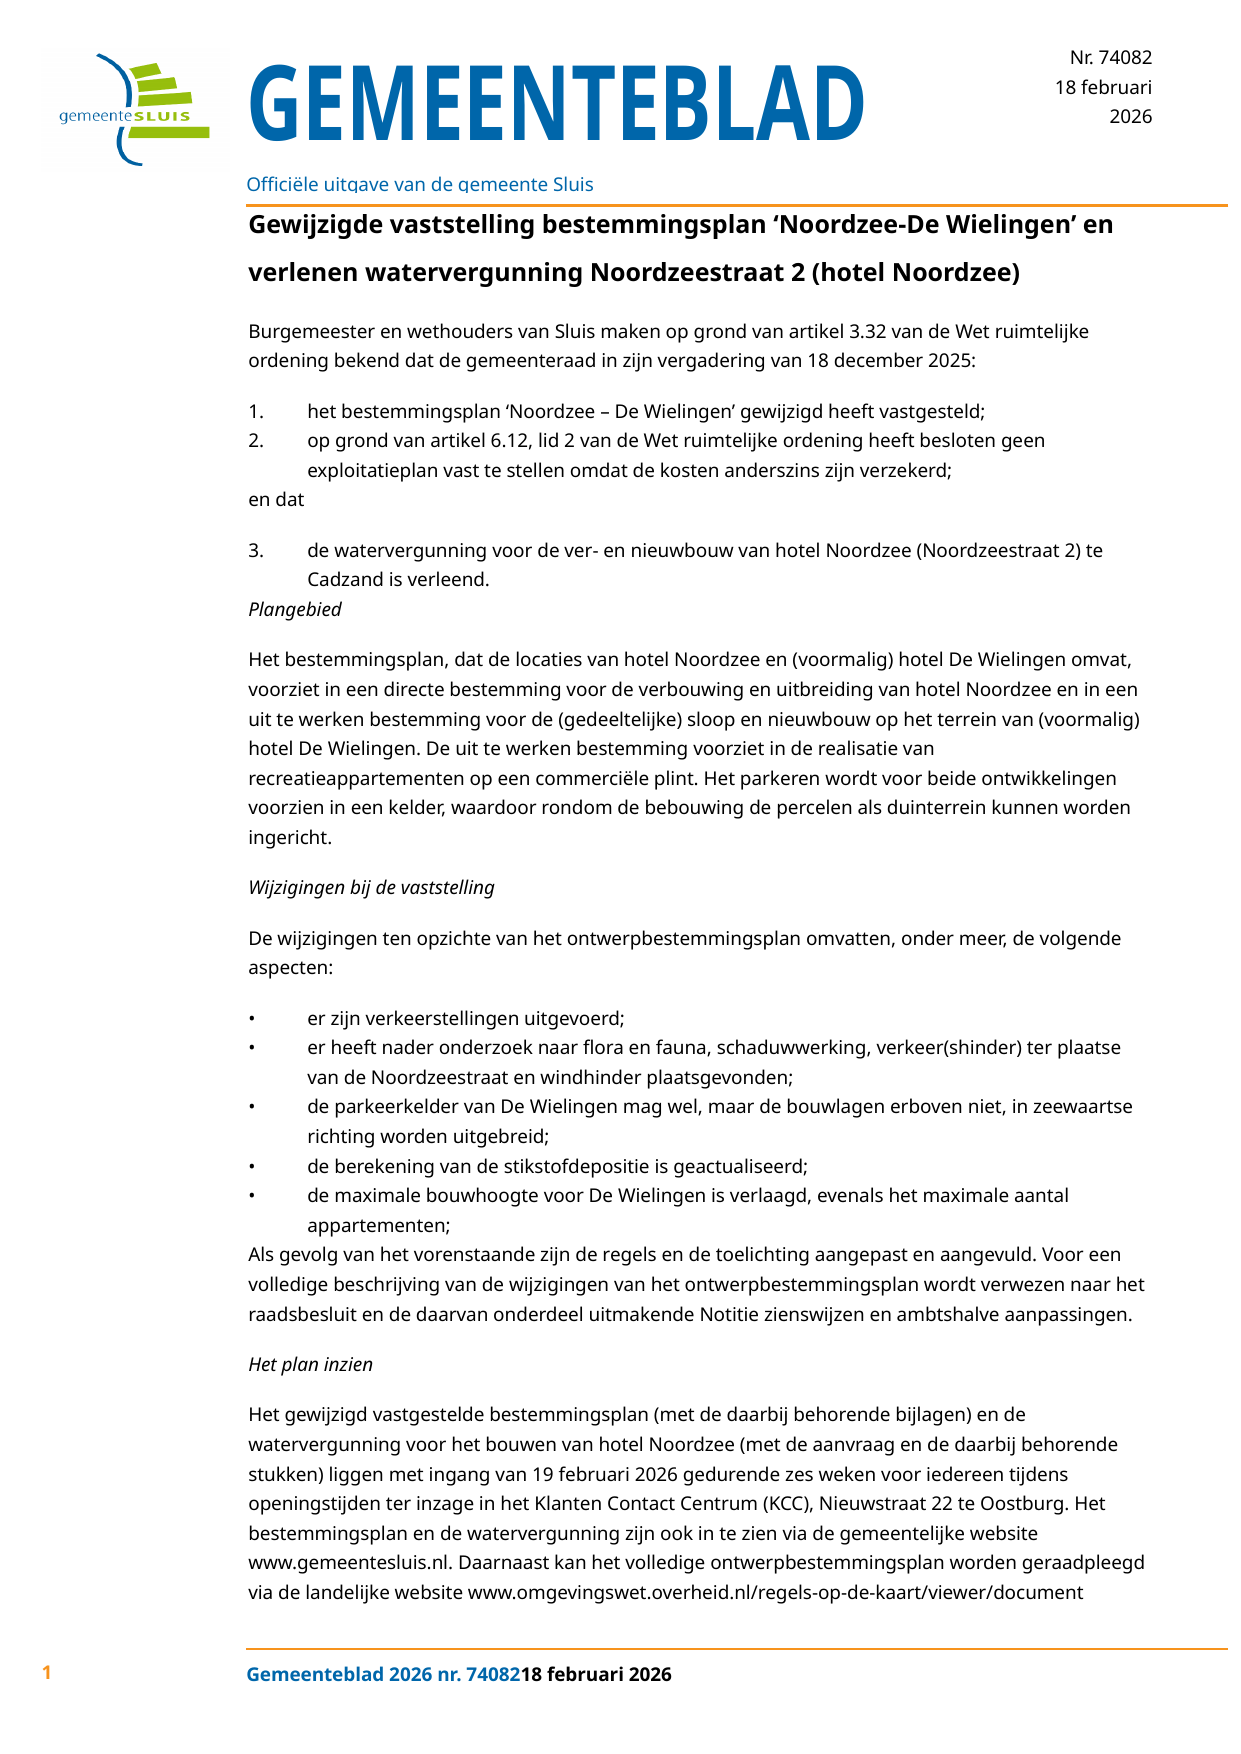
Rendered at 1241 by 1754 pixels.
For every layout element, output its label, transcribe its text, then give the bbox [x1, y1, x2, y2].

text Plangebied [248, 596, 1152, 622]
list het bestemmingsplan ‘Noordzee – De Wielingen’ gewijzigd heeft vastgesteld; [248, 398, 1152, 424]
text Gewijzigde vaststelling bestemmingsplan ‘Noordzee-De Wielingen’ en verlenen watervergunning Noordzeestraat 2 (hotel Noordzee) [248, 207, 1152, 288]
list op grond van artikel 6.12, lid 2 van de Wet ruimtelijke ordening heeft besloten geen exploitatieplan vast te stellen omdat de kosten anderszins zijn verzekerd; [248, 427, 1152, 483]
text Burgemeester en wethouders van Sluis maken op grond van artikel 3.32 van de Wet ruimtelijke ordening bekend dat de gemeenteraad in zijn vergadering van 18 december 2025: [248, 318, 1152, 373]
text en dat [248, 487, 1152, 512]
text Als gevolg van het vorenstaande zijn de regels en de toelichting aangepast en aangevuld. Voor een volledige beschrijving van de wijzigingen van het ontwerpbestemmingsplan wordt verwezen naar het raadsbesluit en de daarvan onderdeel uitmakende Notitie zienswijzen en ambtshalve aanpassingen. [248, 1242, 1152, 1327]
picture [41, 47, 231, 172]
text Het plan inzien [248, 1351, 1152, 1377]
text Wijzigingen bij de vaststelling [248, 874, 1152, 900]
list de watervergunning voor de ver- en nieuwbouw van hotel Noordzee (Noordzeestraat 2) te Cadzand is verleend. [248, 537, 1152, 592]
list de maximale bouwhoogte voor De Wielingen is verlaagd, evenals het maximale aantal appartementen; [248, 1182, 1152, 1238]
list er heeft nader onderzoek naar flora en fauna, schaduwwerking, verkeer(shinder) ter plaatse van de Noordzeestraat en windhinder plaatsgevonden; [248, 1034, 1152, 1090]
list de parkeerkelder van De Wielingen mag wel, maar de bouwlagen erboven niet, in zeewaartse richting worden uitgebreid; [248, 1094, 1152, 1149]
list er zijn verkeerstellingen uitgevoerd; [248, 1005, 1152, 1031]
text Het bestemmingsplan, dat de locaties van hotel Noordzee en (voormalig) hotel De Wielingen omvat, voorziet in een directe bestemming voor de verbouwing en uitbreiding van hotel Noordzee en in een uit te werken bestemming voor de (gedeeltelijke) sloop en nieuwbouw op het terrein van (voormalig) hotel De Wielingen. De uit te werken bestemming voorziet in de realisatie van recreatieappartementen op een commerciële plint. Het parkeren wordt voor beide ontwikkelingen voorzien in een kelder, waardoor rondom de bebouwing de percelen als duinterrein kunnen worden ingericht. [248, 647, 1152, 850]
text De wijzigingen ten opzichte van het ontwerpbestemmingsplan omvatten, onder meer, de volgende aspecten: [248, 925, 1152, 980]
text Het gewijzigd vastgestelde bestemmingsplan (met de daarbij behorende bijlagen) en de watervergunning voor het bouwen van hotel Noordzee (met de aanvraag en de daarbij behorende stukken) liggen met ingang van 19 februari 2026 gedurende zes weken voor iedereen tijdens openingstijden ter inzage in het Klanten Contact Centrum (KCC), Nieuwstraat 22 te Oostburg. Het bestemmingsplan en de watervergunning zijn ook in te zien via de gemeentelijke website www.gemeentesluis.nl. Daarnaast kan het volledige ontwerpbestemmingsplan worden geraadpleegd via de landelijke website www.omgevingswet.overheid.nl/regels-op-de-kaart/viewer/document [248, 1402, 1152, 1605]
list de berekening van de stikstofdepositie is geactualiseerd; [248, 1153, 1152, 1179]
